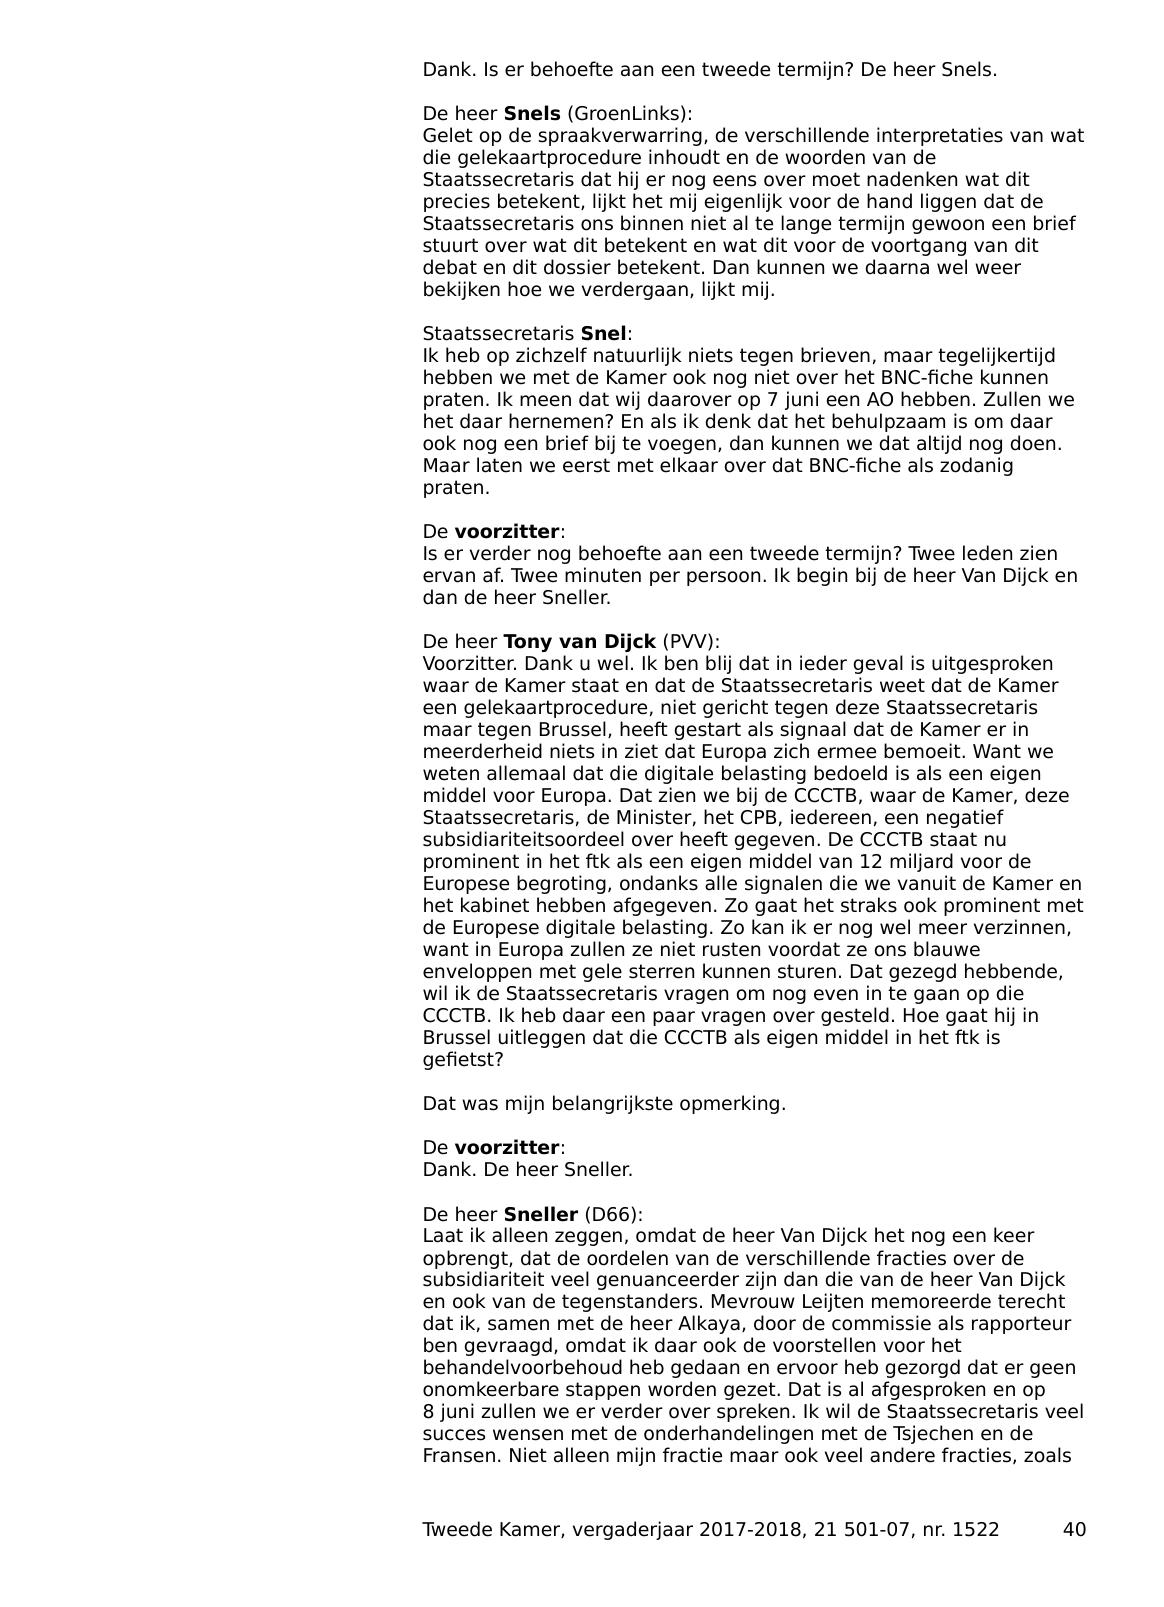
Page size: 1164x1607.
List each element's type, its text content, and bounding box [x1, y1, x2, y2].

text Laat ik alleen zeggen, omdat de heer Van Dijck het nog een keer opbrengt, dat de oordelen van de verschillende fracties over de subsidiariteit veel genuanceerder zijn dan die van de heer Van Dijck en ook van de tegenstanders. Mevrouw Leijten memoreerde terecht dat ik, samen met de heer Alkaya, door de commissie als rapporteur ben gevraagd, omdat ik daar ook de voorstellen voor het behandelvoorbehoud heb gedaan en ervoor heb gezorgd dat er geen onomkeerbare stappen worden gezet. Dat is al afgesproken en op 8 juni zullen we er verder over spreken. Ik wil de Staatssecretaris veel succes wensen met de onderhandelingen met de Tsjechen en de Fransen. Niet alleen mijn fractie maar ook veel andere fracties, zoals [422, 1225, 1087, 1467]
text De heer Sneller (D66): [422, 1203, 1087, 1225]
text Dank. Is er behoefte aan een tweede termijn? De heer Snels. [422, 59, 1087, 81]
text Dank. De heer Sneller. [422, 1159, 1087, 1181]
text Ik heb op zichzelf natuurlijk niets tegen brieven, maar tegelijkertijd hebben we met de Kamer ook nog niet over het BNC-fiche kunnen praten. Ik meen dat wij daarover op 7 juni een AO hebben. Zullen we het daar hernemen? En als ik denk dat het behulpzaam is om daar ook nog een brief bij te voegen, dan kunnen we dat altijd nog doen. Maar laten we eerst met elkaar over dat BNC-fiche als zodanig praten. [422, 345, 1087, 499]
text De voorzitter: [422, 1137, 1087, 1159]
text Staatssecretaris Snel: [422, 323, 1087, 345]
text Is er verder nog behoefte aan een tweede termijn? Twee leden zien ervan af. Twee minuten per persoon. Ik begin bij de heer Van Dijck en dan de heer Sneller. [422, 543, 1087, 609]
text De voorzitter: [422, 521, 1087, 543]
text Dat was mijn belangrijkste opmerking. [422, 1093, 1087, 1115]
text Gelet op de spraakverwarring, de verschillende interpretaties van wat die gelekaartprocedure inhoudt en de woorden van de Staatssecretaris dat hij er nog eens over moet nadenken wat dit precies betekent, lijkt het mij eigenlijk voor de hand liggen dat de Staatssecretaris ons binnen niet al te lange termijn gewoon een brief stuurt over wat dit betekent en wat dit voor de voortgang van dit debat en dit dossier betekent. Dan kunnen we daarna wel weer bekijken hoe we verdergaan, lijkt mij. [422, 125, 1087, 301]
text De heer Tony van Dijck (PVV): [422, 631, 1087, 653]
text De heer Snels (GroenLinks): [422, 103, 1087, 125]
text Voorzitter. Dank u wel. Ik ben blij dat in ieder geval is uitgesproken waar de Kamer staat en dat de Staatssecretaris weet dat de Kamer een gelekaartprocedure, niet gericht tegen deze Staatssecretaris maar tegen Brussel, heeft gestart als signaal dat de Kamer er in meerderheid niets in ziet dat Europa zich ermee bemoeit. Want we weten allemaal dat die digitale belasting bedoeld is als een eigen middel voor Europa. Dat zien we bij de CCCTB, waar de Kamer, deze Staatssecretaris, de Minister, het CPB, iedereen, een negatief subsidiariteitsoordeel over heeft gegeven. De CCCTB staat nu prominent in het ftk als een eigen middel van 12 miljard voor de Europese begroting, ondanks alle signalen die we vanuit de Kamer en het kabinet hebben afgegeven. Zo gaat het straks ook prominent met de Europese digitale belasting. Zo kan ik er nog wel meer verzinnen, want in Europa zullen ze niet rusten voordat ze ons blauwe enveloppen met gele sterren kunnen sturen. Dat gezegd hebbende, wil ik de Staatssecretaris vragen om nog even in te gaan op die CCCTB. Ik heb daar een paar vragen over gesteld. Hoe gaat hij in Brussel uitleggen dat die CCCTB als eigen middel in het ftk is gefietst? [422, 653, 1087, 1071]
